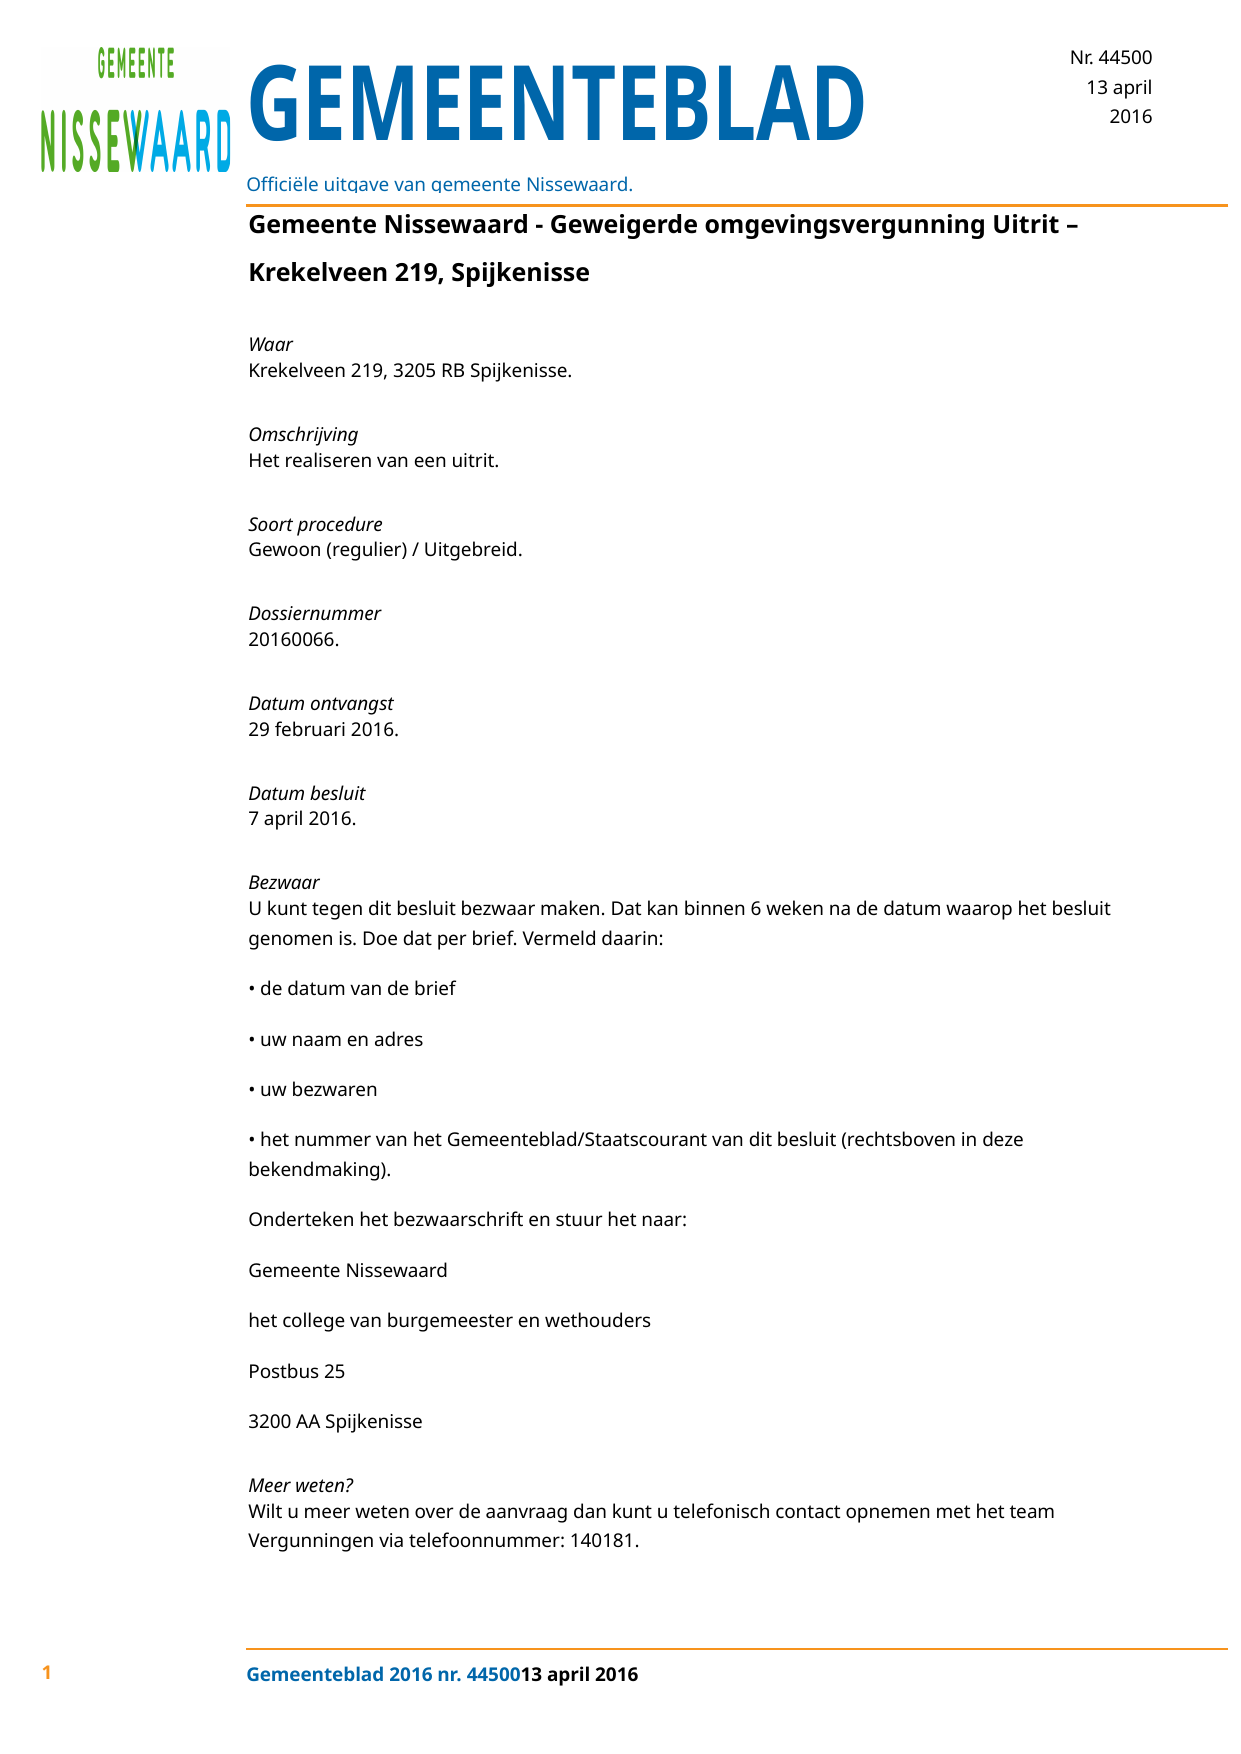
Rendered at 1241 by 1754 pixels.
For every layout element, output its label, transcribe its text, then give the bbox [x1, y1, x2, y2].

text Onderteken het bezwaarschrift en stuur het naar: [248, 1207, 1152, 1232]
picture [201, 122, 206, 138]
text Datum besluit [248, 780, 1152, 806]
text Dossiernummer [248, 601, 1152, 626]
picture [200, 151, 206, 172]
text Gewoon (regulier) / Uitgebreid. [248, 537, 1152, 562]
text Krekelveen 219, 3205 RB Spijkenisse. [248, 357, 1152, 383]
text het college van burgemeester en wethouders [248, 1307, 1152, 1333]
text Gemeente Nissewaard - Geweigerde omgevingsvergunning Uitrit – Krekelveen 219, Spijkenisse [248, 207, 1152, 288]
text 20160066. [248, 626, 1152, 652]
text • het nummer van het Gemeenteblad/Staatscourant van dit besluit (rechtsboven in deze bekendmaking). [248, 1127, 1152, 1182]
text • uw bezwaren [248, 1076, 1152, 1102]
text Waar [248, 331, 1152, 357]
text • de datum van de brief [248, 975, 1152, 1001]
text Datum ontvangst [248, 690, 1152, 716]
text • uw naam en adres [248, 1026, 1152, 1051]
text 3200 AA Spijkenisse [248, 1408, 1152, 1434]
text Het realiseren van een uitrit. [248, 447, 1152, 473]
picture [176, 157, 187, 172]
text 7 april 2016. [248, 806, 1152, 831]
picture [222, 122, 227, 160]
text Bezwaar [248, 869, 1152, 895]
text Postbus 25 [248, 1358, 1152, 1383]
picture [154, 157, 165, 172]
text Meer weten? [248, 1472, 1152, 1498]
text Soort procedure [248, 511, 1152, 537]
text Omschrijving [248, 421, 1152, 447]
text Gemeente Nissewaard [248, 1257, 1152, 1283]
picture [41, 47, 231, 172]
text Wilt u meer weten over de aanvraag dan kunt u telefonisch contact opnemen met het team Vergunningen via telefoonnummer: 140181. [248, 1498, 1152, 1553]
text U kunt tegen dit besluit bezwaar maken. Dat kan binnen 6 weken na de datum waarop het besluit genomen is. Doe dat per brief. Vermeld daarin: [248, 895, 1152, 951]
text 29 februari 2016. [248, 716, 1152, 742]
